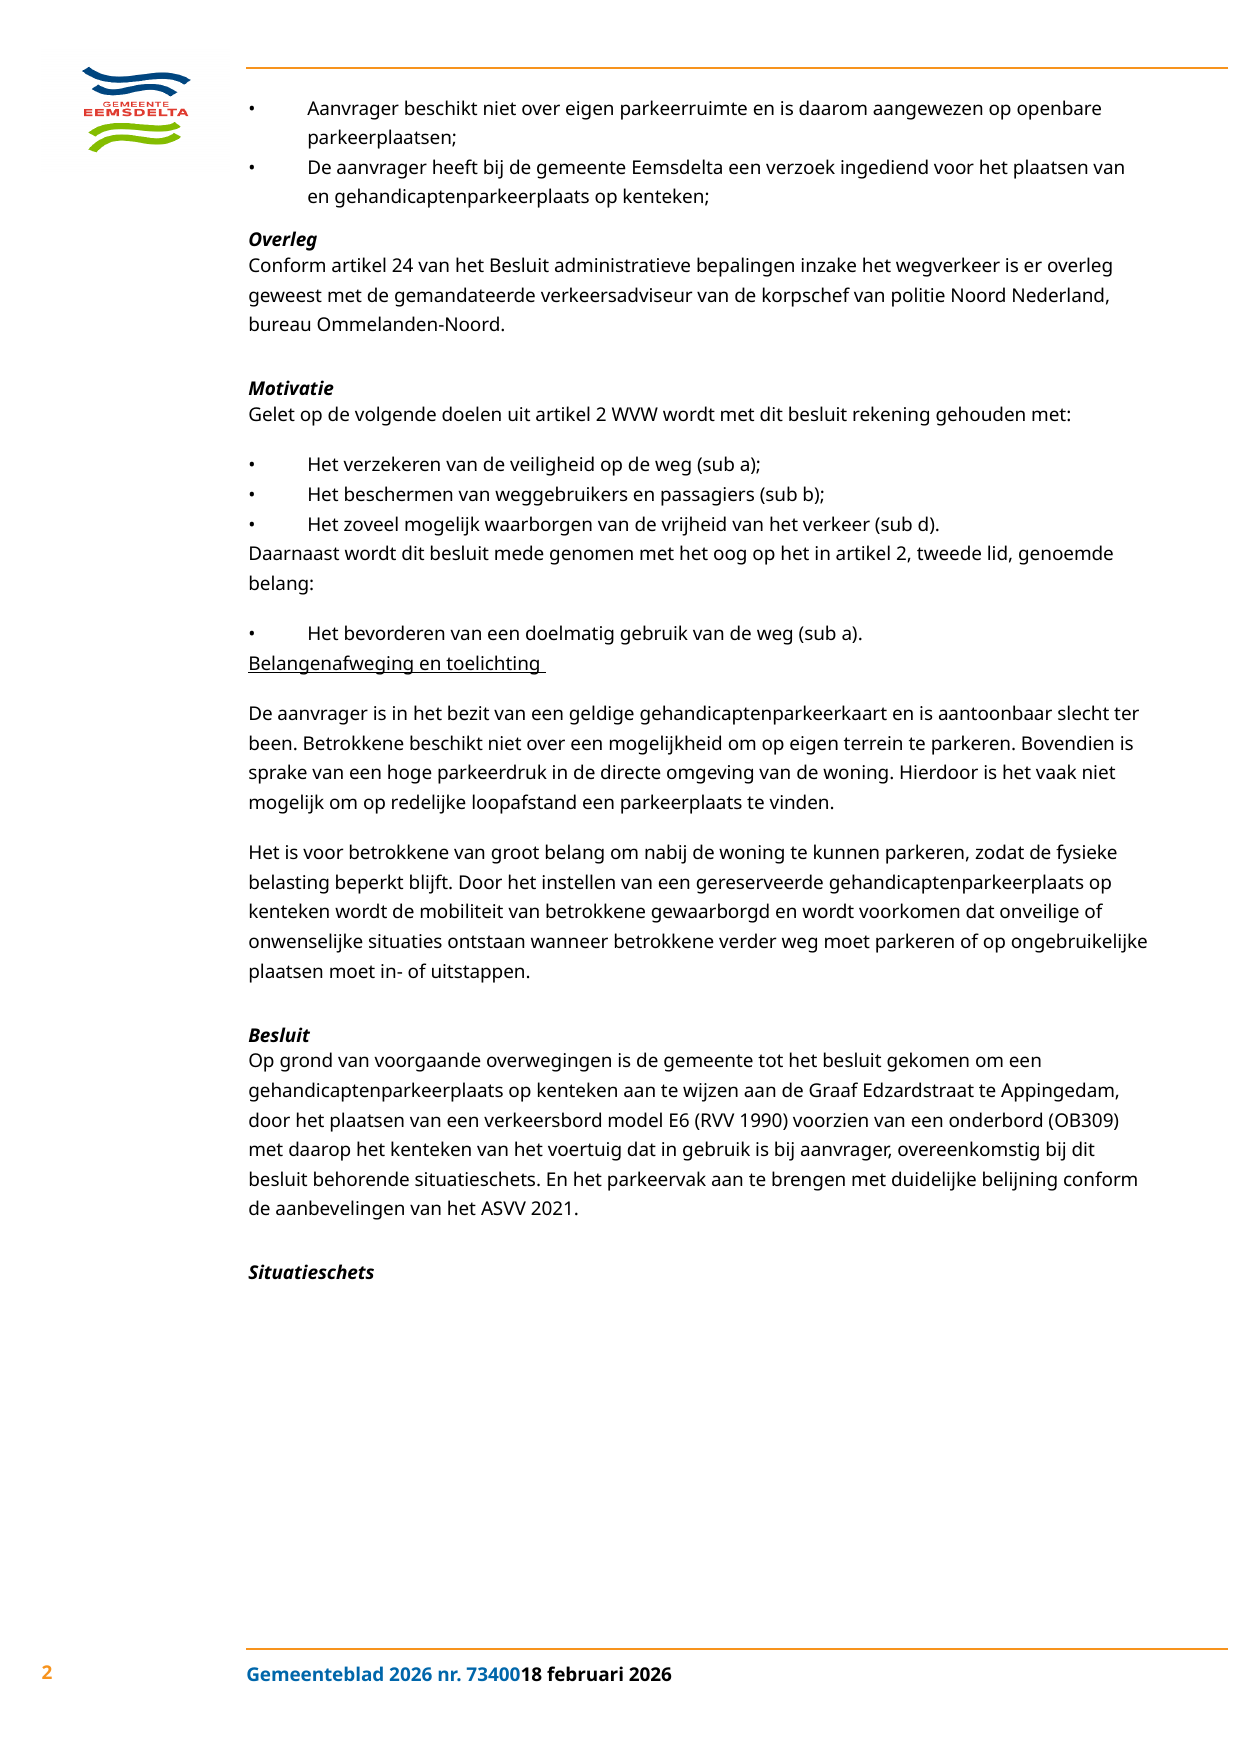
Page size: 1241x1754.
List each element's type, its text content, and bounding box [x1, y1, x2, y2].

picture [41, 47, 231, 172]
list Het zoveel mogelijk waarborgen van de vrijheid van het verkeer (sub d). [248, 511, 1152, 537]
list Het beschermen van weggebruikers en passagiers (sub b); [248, 481, 1152, 507]
text Het is voor betrokkene van groot belang om nabij de woning te kunnen parkeren, zodat de fysieke belasting beperkt blijft. Door het instellen van een gereserveerde gehandicaptenparkeerplaats op kenteken wordt de mobiliteit van betrokkene gewaarborgd en wordt voorkomen dat onveilige of onwenselijke situaties ontstaan wanneer betrokkene verder weg moet parkeren of op ongebruikelijke plaatsen moet in- of uitstappen. [248, 839, 1152, 984]
text Belangenafweging en toelichting [248, 650, 1152, 676]
list De aanvrager heeft bij de gemeente Eemsdelta een verzoek ingediend voor het plaatsen van en gehandicaptenparkeerplaats op kenteken; [248, 154, 1152, 209]
text Conform artikel 24 van het Besluit administratieve bepalingen inzake het wegverkeer is er overleg geweest met de gemandateerde verkeersadviseur van de korpschef van politie Noord Nederland, bureau Ommelanden-Noord. [248, 252, 1152, 337]
list Aanvrager beschikt niet over eigen parkeerruimte en is daarom aangewezen op openbare parkeerplaatsen; [248, 95, 1152, 150]
text Op grond van voorgaande overwegingen is de gemeente tot het besluit gekomen om een gehandicaptenparkeerplaats op kenteken aan te wijzen aan de Graaf Edzardstraat te Appingedam, door het plaatsen van een verkeersbord model E6 (RVV 1990) voorzien van een onderbord (OB309) met daarop het kenteken van het voertuig dat in gebruik is bij aanvrager, overeenkomstig bij dit besluit behorende situatieschets. En het parkeervak aan te brengen met duidelijke belijning conform de aanbevelingen van het ASVV 2021. [248, 1048, 1152, 1221]
list Het verzekeren van de veiligheid op de weg (sub a); [248, 452, 1152, 477]
text Daarnaast wordt dit besluit mede genomen met het oog op het in artikel 2, tweede lid, genoemde belang: [248, 540, 1152, 596]
text Overleg [248, 227, 1152, 252]
text Besluit [248, 1022, 1152, 1048]
list Het bevorderen van een doelmatig gebruik van de weg (sub a). [248, 620, 1152, 646]
text Situatieschets [248, 1259, 1152, 1285]
text De aanvrager is in het bezit van een geldige gehandicaptenparkeerkaart en is aantoonbaar slecht ter been. Betrokkene beschikt niet over een mogelijkheid om op eigen terrein te parkeren. Bovendien is sprake van een hoge parkeerdruk in de directe omgeving van de woning. Hierdoor is het vaak niet mogelijk om op redelijke loopafstand een parkeerplaats te vinden. [248, 700, 1152, 815]
text Gelet op de volgende doelen uit artikel 2 WVW wordt met dit besluit rekening gehouden met: [248, 401, 1152, 427]
text Motivatie [248, 376, 1152, 401]
